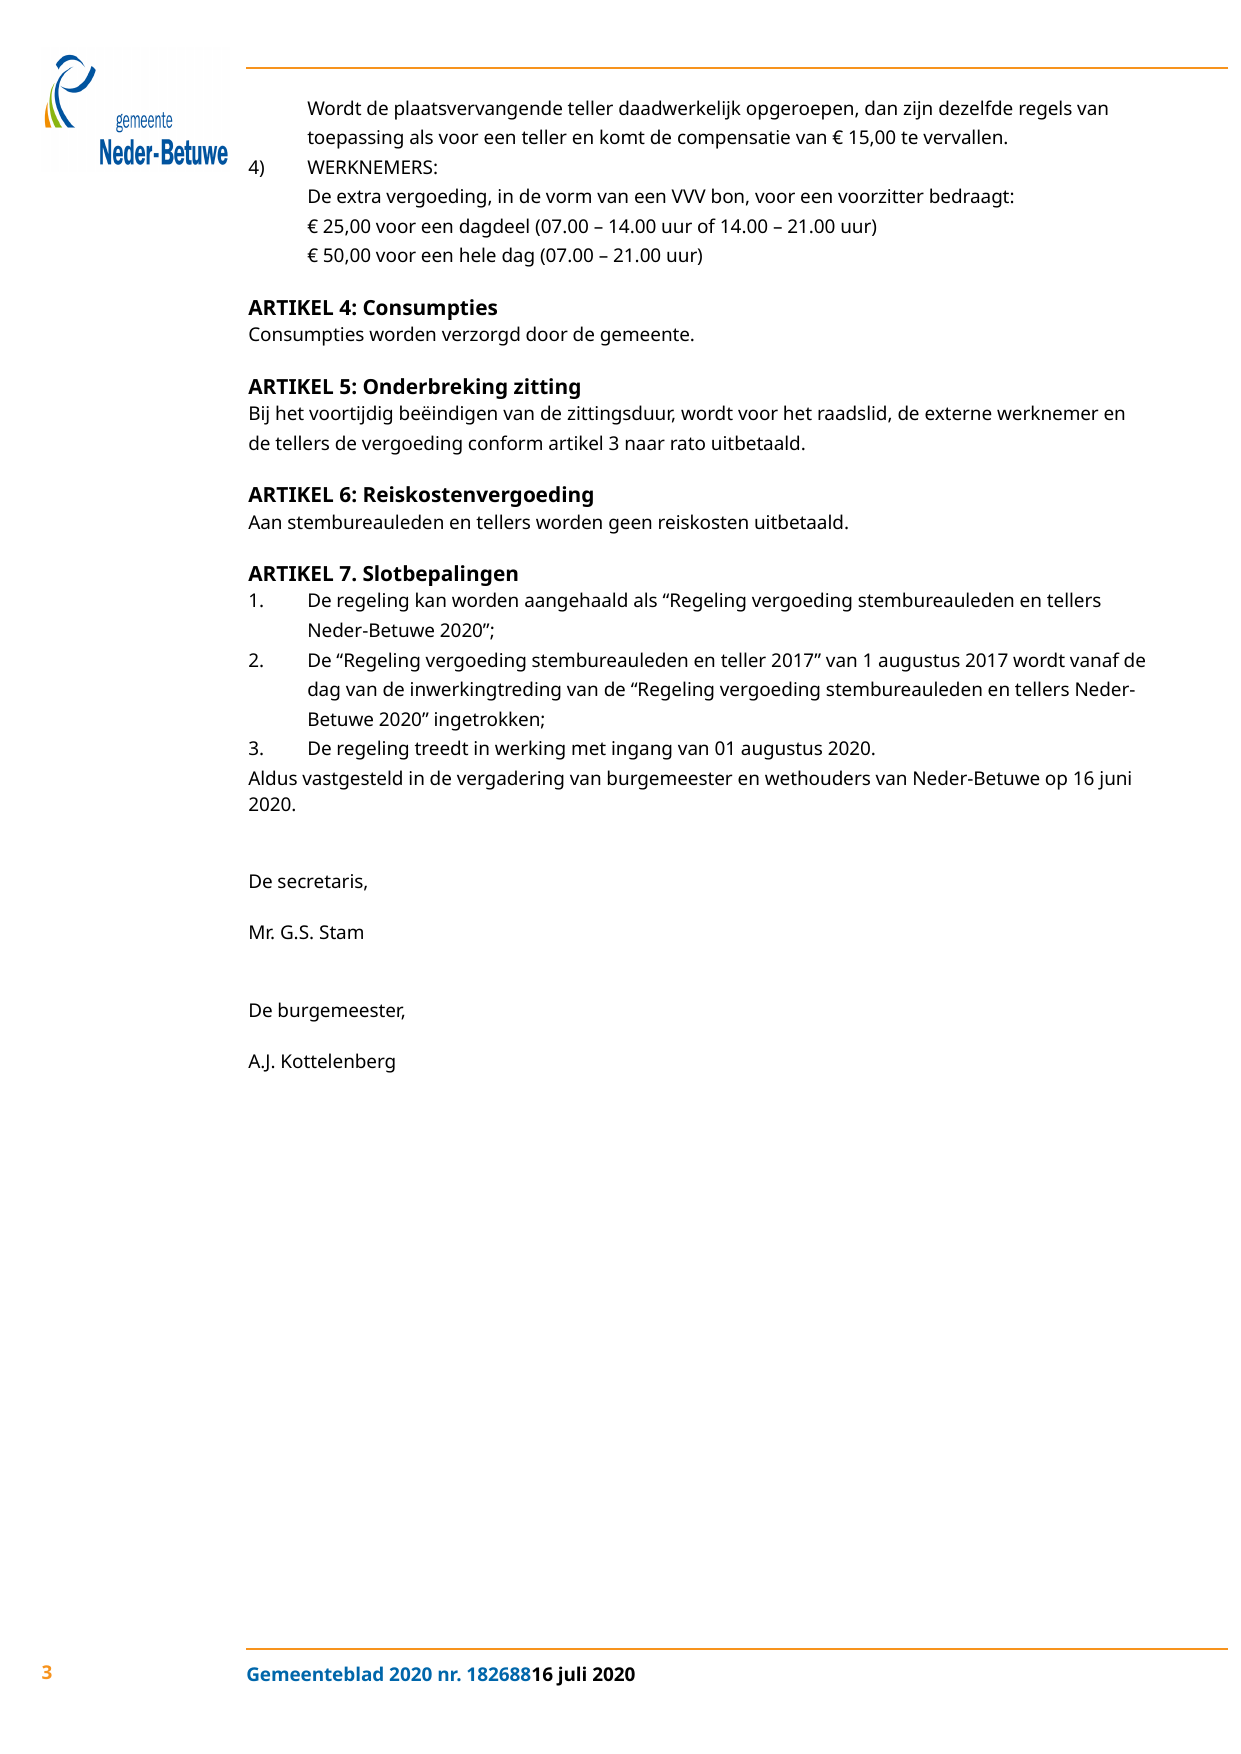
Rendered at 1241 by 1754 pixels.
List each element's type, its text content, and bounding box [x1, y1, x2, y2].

text Mr. G.S. Stam [248, 919, 1152, 945]
list De “Regeling vergoeding stembureauleden en teller 2017” van 1 augustus 2017 wordt vanaf de dag van de inwerkingtreding van de “Regeling vergoeding stembureauleden en tellers Neder-Betuwe 2020” ingetrokken; [248, 647, 1152, 732]
text De secretaris, [248, 868, 1152, 894]
text ARTIKEL 7. Slotbepalingen [248, 559, 1152, 588]
list Wordt de plaatsvervangende teller daadwerkelijk opgeroepen, dan zijn dezelfde regels van toepassing als voor een teller en komt de compensatie van € 15,00 te vervallen. [248, 95, 1152, 150]
text Aan stembureauleden en tellers worden geen reiskosten uitbetaald. [248, 509, 1152, 534]
text A.J. Kottelenberg [248, 1048, 1152, 1074]
text Aldus vastgesteld in de vergadering van burgemeester en wethouders van Neder-Betuwe op 16 juni 2020. [248, 765, 1152, 817]
list WERKNEMERS: [248, 154, 1152, 180]
text ARTIKEL 6: Reiskostenvergoeding [248, 480, 1152, 509]
text ARTIKEL 4: Consumpties [248, 293, 1152, 322]
list De regeling kan worden aangehaald als “Regeling vergoeding stembureauleden en tellers Neder-Betuwe 2020”; [248, 588, 1152, 643]
list € 25,00 voor een dagdeel (07.00 – 14.00 uur of 14.00 – 21.00 uur) [248, 213, 1152, 239]
text Consumpties worden verzorgd door de gemeente. [248, 322, 1152, 347]
text ARTIKEL 5: Onderbreking zitting [248, 372, 1152, 400]
list € 50,00 voor een hele dag (07.00 – 21.00 uur) [248, 243, 1152, 268]
list De regeling treedt in werking met ingang van 01 augustus 2020. [248, 736, 1152, 761]
list De extra vergoeding, in de vorm van een VVV bon, voor een voorzitter bedraagt: [248, 183, 1152, 209]
text Bij het voortijdig beëindigen van de zittingsduur, wordt voor het raadslid, de externe werknemer en de tellers de vergoeding conform artikel 3 naar rato uitbetaald. [248, 400, 1152, 456]
picture [41, 47, 231, 172]
text De burgemeester, [248, 997, 1152, 1022]
